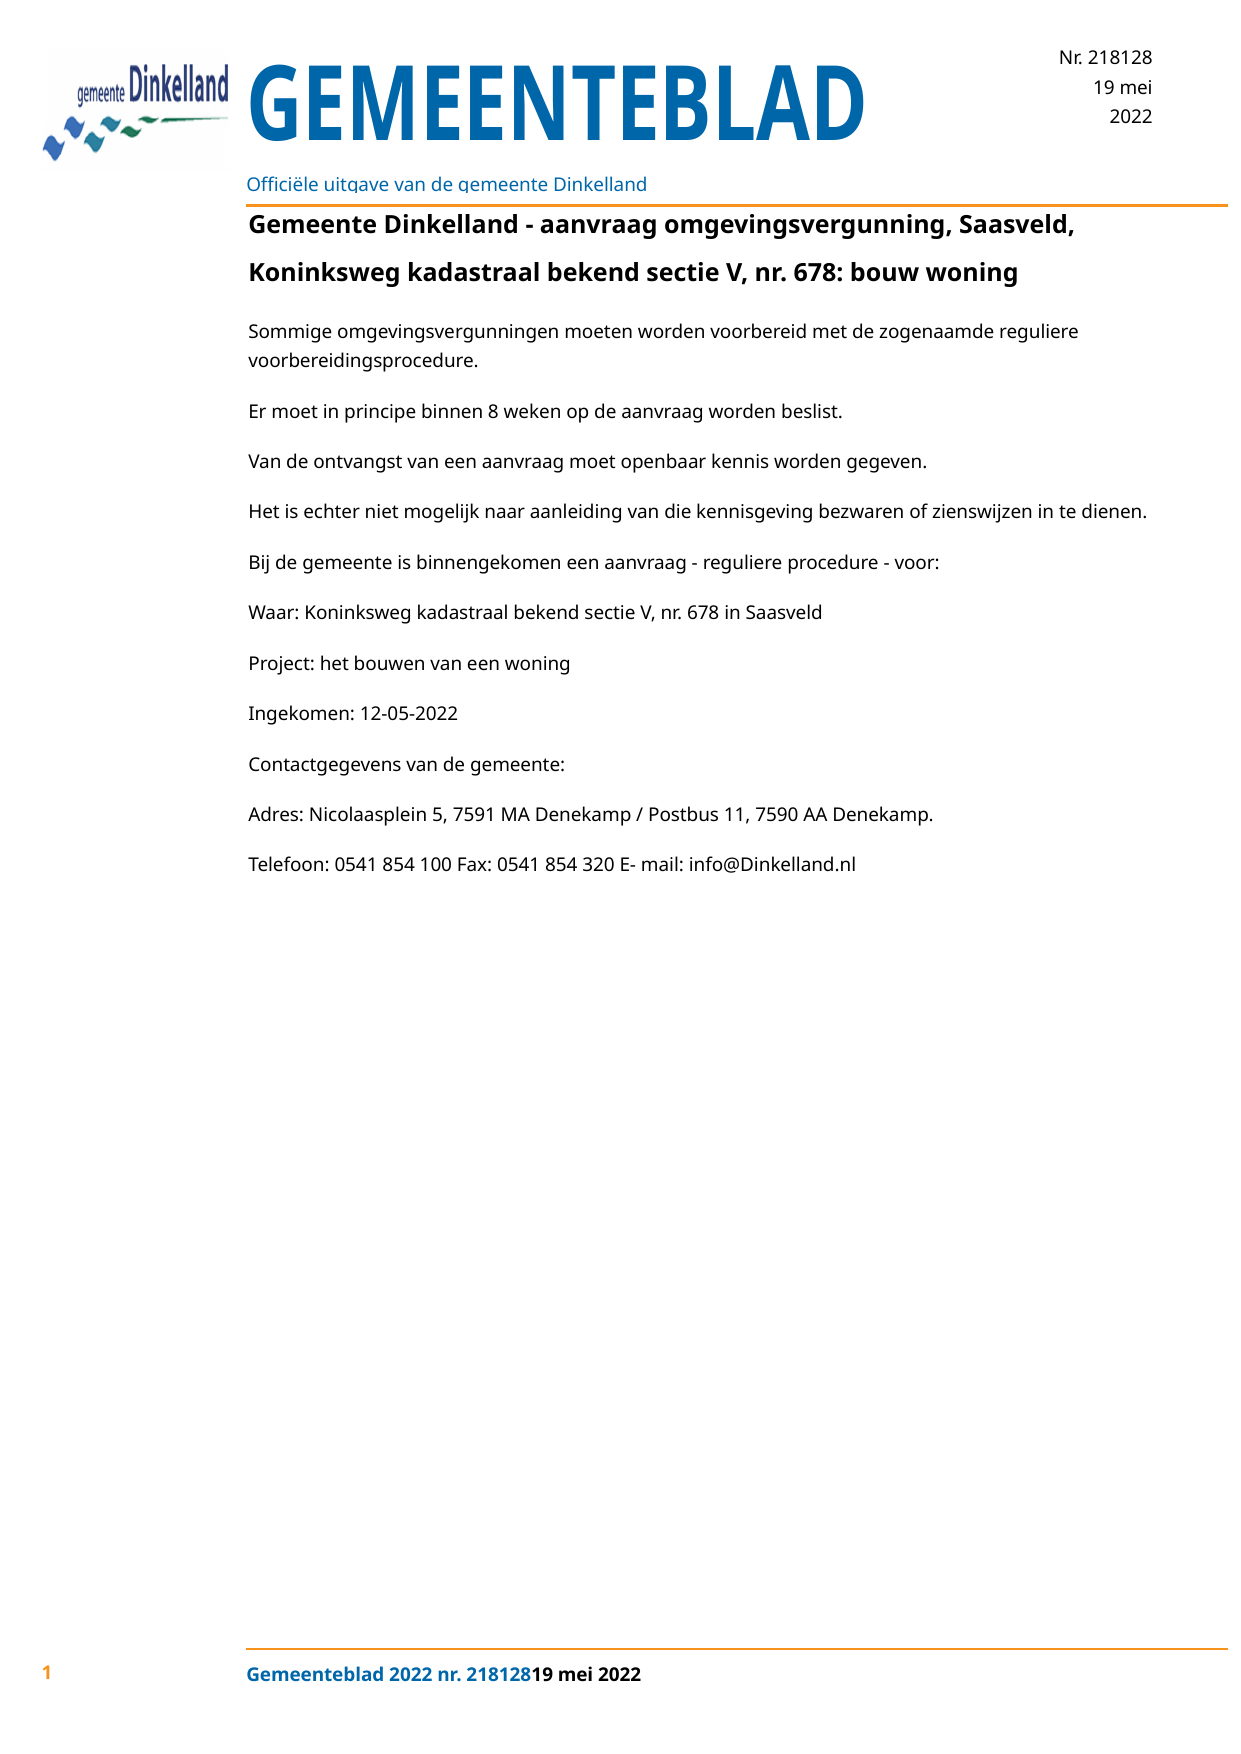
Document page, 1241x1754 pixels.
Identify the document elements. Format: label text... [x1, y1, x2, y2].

text Waar: Koninksweg kadastraal bekend sectie V, nr. 678 in Saasveld [248, 599, 1152, 625]
text Gemeente Dinkelland - aanvraag omgevingsvergunning, Saasveld, Koninksweg kadastraal bekend sectie V, nr. 678: bouw woning [248, 207, 1152, 288]
text Sommige omgevingsvergunningen moeten worden voorbereid met de zogenaamde reguliere voorbereidingsprocedure. [248, 318, 1152, 373]
text Telefoon: 0541 854 100 Fax: 0541 854 320 E- mail: info@Dinkelland.nl [248, 852, 1152, 877]
picture [41, 47, 231, 172]
text Adres: Nicolaasplein 5, 7591 MA Denekamp / Postbus 11, 7590 AA Denekamp. [248, 801, 1152, 827]
text Contactgegevens van de gemeente: [248, 751, 1152, 777]
text Er moet in principe binnen 8 weken op de aanvraag worden beslist. [248, 398, 1152, 424]
text Van de ontvangst van een aanvraag moet openbaar kennis worden gegeven. [248, 448, 1152, 474]
text Ingekomen: 12-05-2022 [248, 700, 1152, 726]
text Bij de gemeente is binnengekomen een aanvraag - reguliere procedure - voor: [248, 549, 1152, 575]
text Project: het bouwen van een woning [248, 650, 1152, 676]
text Het is echter niet mogelijk naar aanleiding van die kennisgeving bezwaren of zienswijzen in te dienen. [248, 499, 1152, 524]
